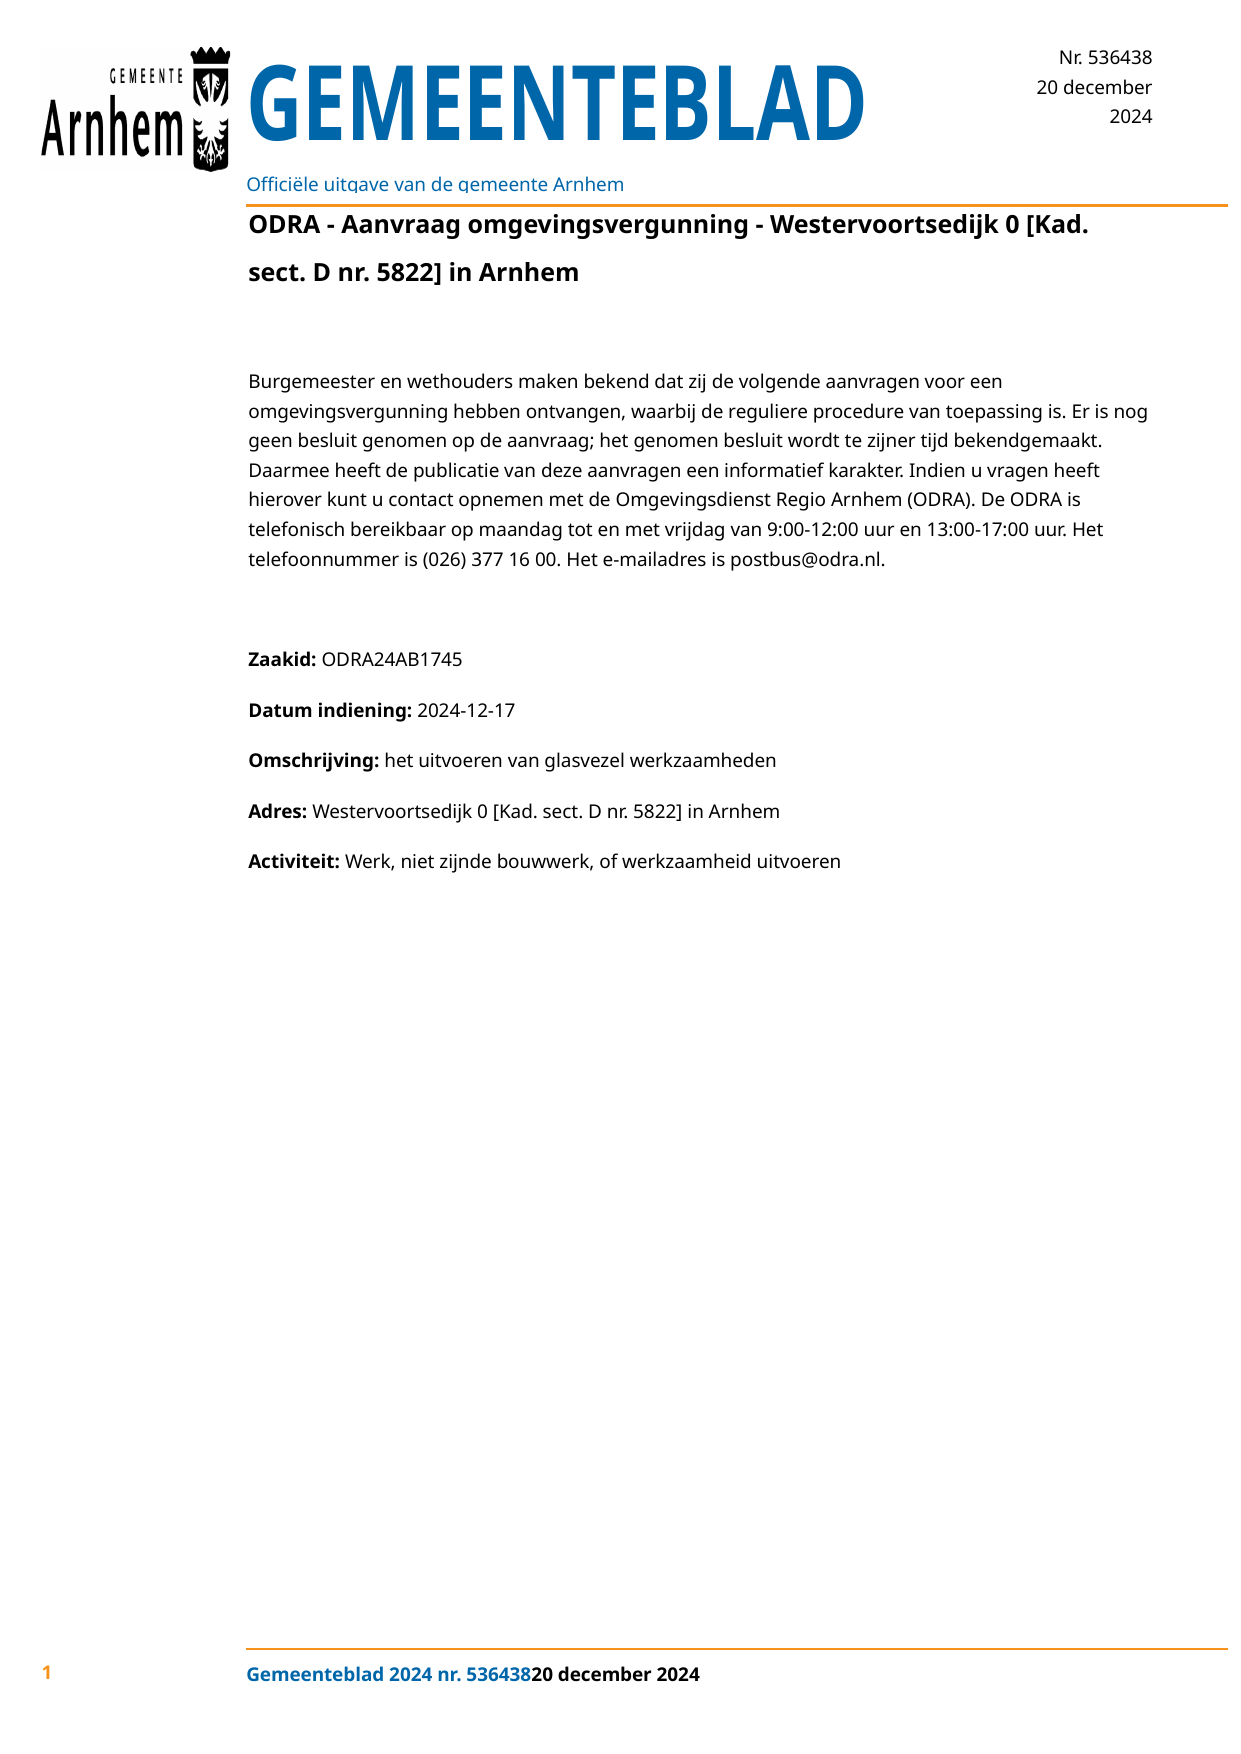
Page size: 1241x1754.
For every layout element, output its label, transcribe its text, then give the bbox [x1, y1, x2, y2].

text Datum indiening: 2024-12-17 [248, 697, 1152, 723]
text Zaakid: ODRA24AB1745 [248, 647, 1152, 672]
text Omschrijving: het uitvoeren van glasvezel werkzaamheden [248, 747, 1152, 773]
text Adres: Westervoortsedijk 0 [Kad. sect. D nr. 5822] in Arnhem [248, 798, 1152, 824]
text Activiteit: Werk, niet zijnde bouwwerk, of werkzaamheid uitvoeren [248, 848, 1152, 874]
picture [41, 47, 231, 172]
text Burgemeester en wethouders maken bekend dat zij de volgende aanvragen voor een omgevingsvergunning hebben ontvangen, waarbij de reguliere procedure van toepassing is. Er is nog geen besluit genomen op de aanvraag; het genomen besluit wordt te zijner tijd bekendgemaakt. Daarmee heeft de publicatie van deze aanvragen een informatief karakter. Indien u vragen heeft hierover kunt u contact opnemen met de Omgevingsdienst Regio Arnhem (ODRA). De ODRA is telefonisch bereikbaar op maandag tot en met vrijdag van 9:00-12:00 uur en 13:00-17:00 uur. Het telefoonnummer is (026) 377 16 00. Het e-mailadres is postbus@odra.nl. [248, 368, 1152, 572]
text ODRA - Aanvraag omgevingsvergunning - Westervoortsedijk 0 [Kad. sect. D nr. 5822] in Arnhem [248, 207, 1152, 288]
